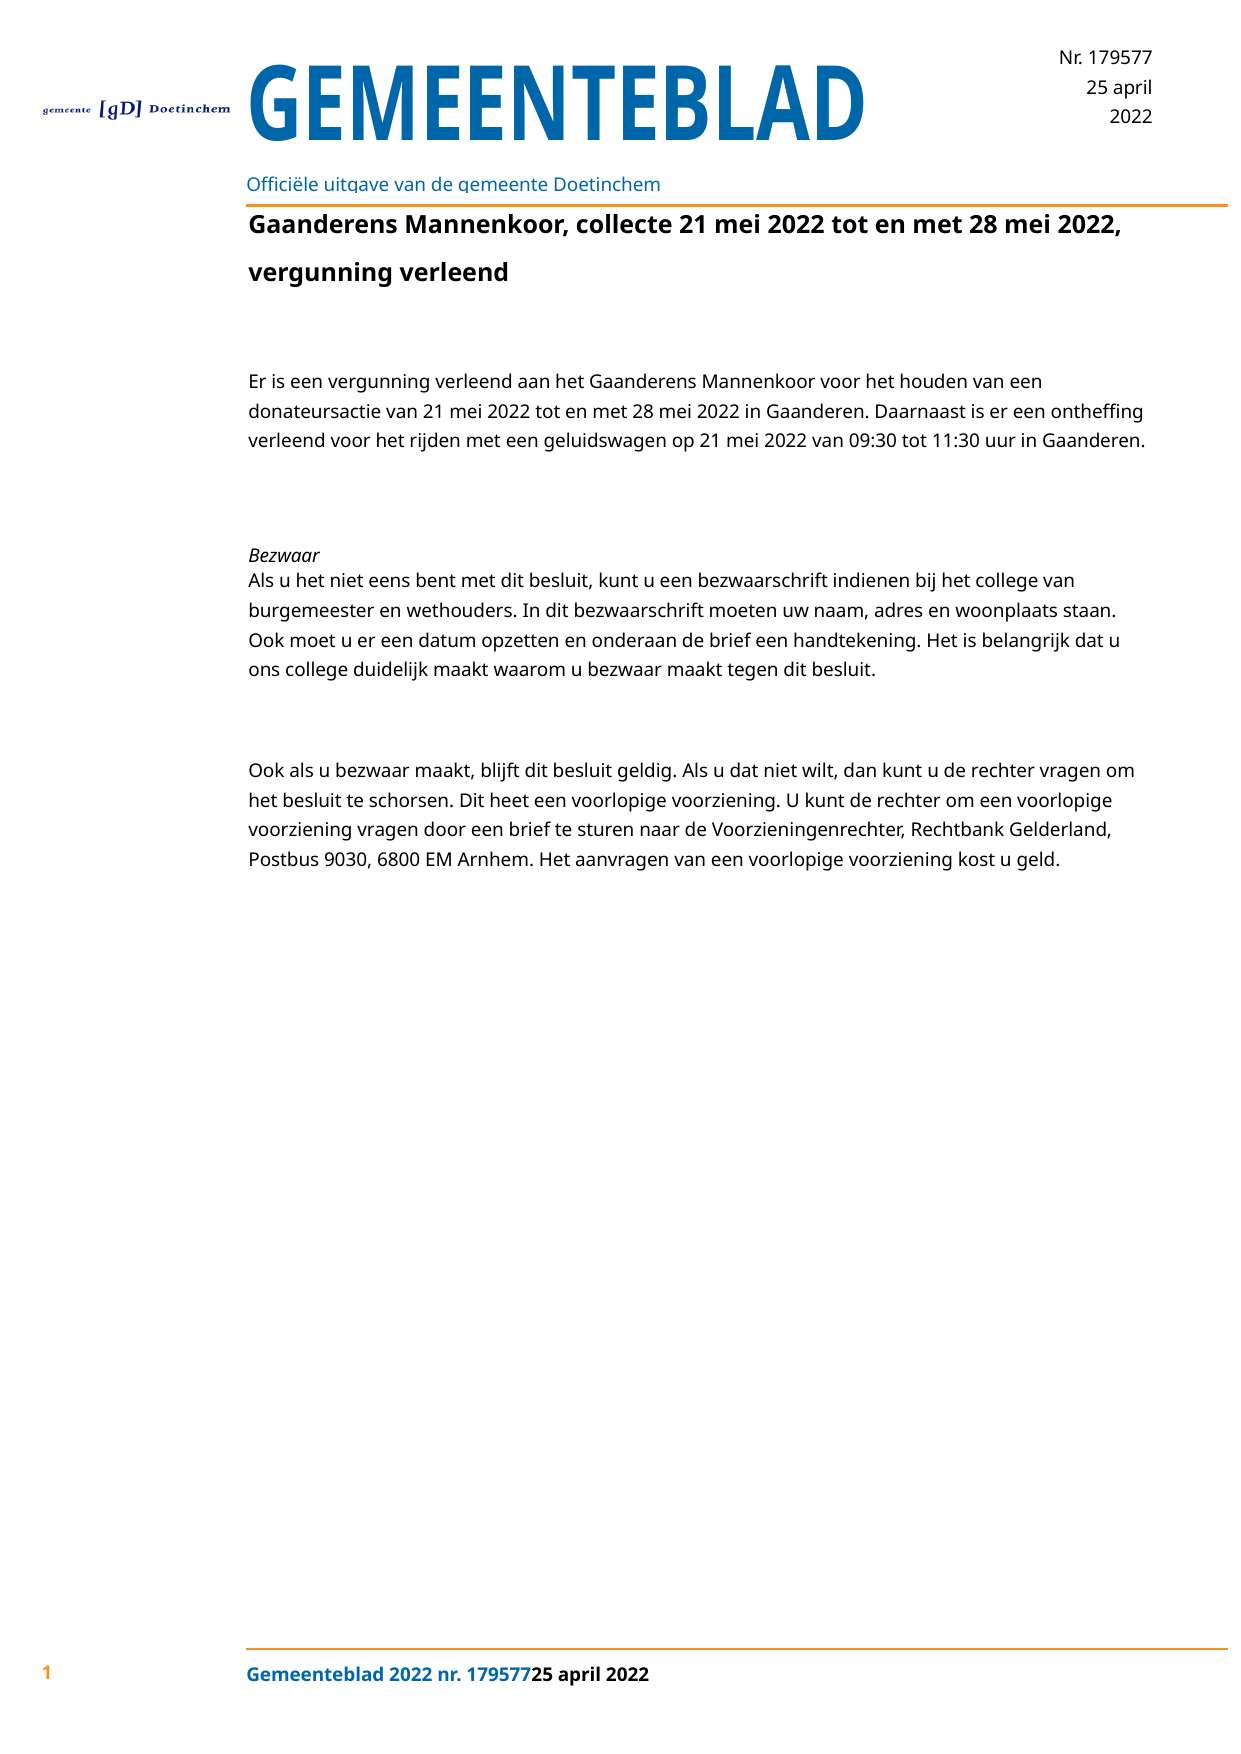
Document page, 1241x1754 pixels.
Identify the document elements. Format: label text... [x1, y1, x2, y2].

text Als u het niet eens bent met dit besluit, kunt u een bezwaarschrift indienen bij het college van burgemeester en wethouders. In dit bezwaarschrift moeten uw naam, adres en woonplaats staan. Ook moet u er een datum opzetten en onderaan de brief een handtekening. Het is belangrijk dat u ons college duidelijk maakt waarom u bezwaar maakt tegen dit besluit. [248, 568, 1152, 682]
text Bezwaar [248, 542, 1152, 568]
text Ook als u bezwaar maakt, blijft dit besluit geldig. Als u dat niet wilt, dan kunt u de rechter vragen om het besluit te schorsen. Dit heet een voorlopige voorziening. U kunt de rechter om een voorlopige voorziening vragen door een brief te sturen naar de Voorzieningenrechter, Rechtbank Gelderland, Postbus 9030, 6800 EM Arnhem. Het aanvragen van een voorlopige voorziening kost u geld. [248, 757, 1152, 872]
text Er is een vergunning verleend aan het Gaanderens Mannenkoor voor het houden van een donateursactie van 21 mei 2022 tot en met 28 mei 2022 in Gaanderen. Daarnaast is er een ontheffing verleend voor het rijden met een geluidswagen op 21 mei 2022 van 09:30 tot 11:30 uur in Gaanderen. [248, 368, 1152, 453]
picture [41, 47, 231, 172]
text Gaanderens Mannenkoor, collecte 21 mei 2022 tot en met 28 mei 2022, vergunning verleend [248, 207, 1152, 288]
